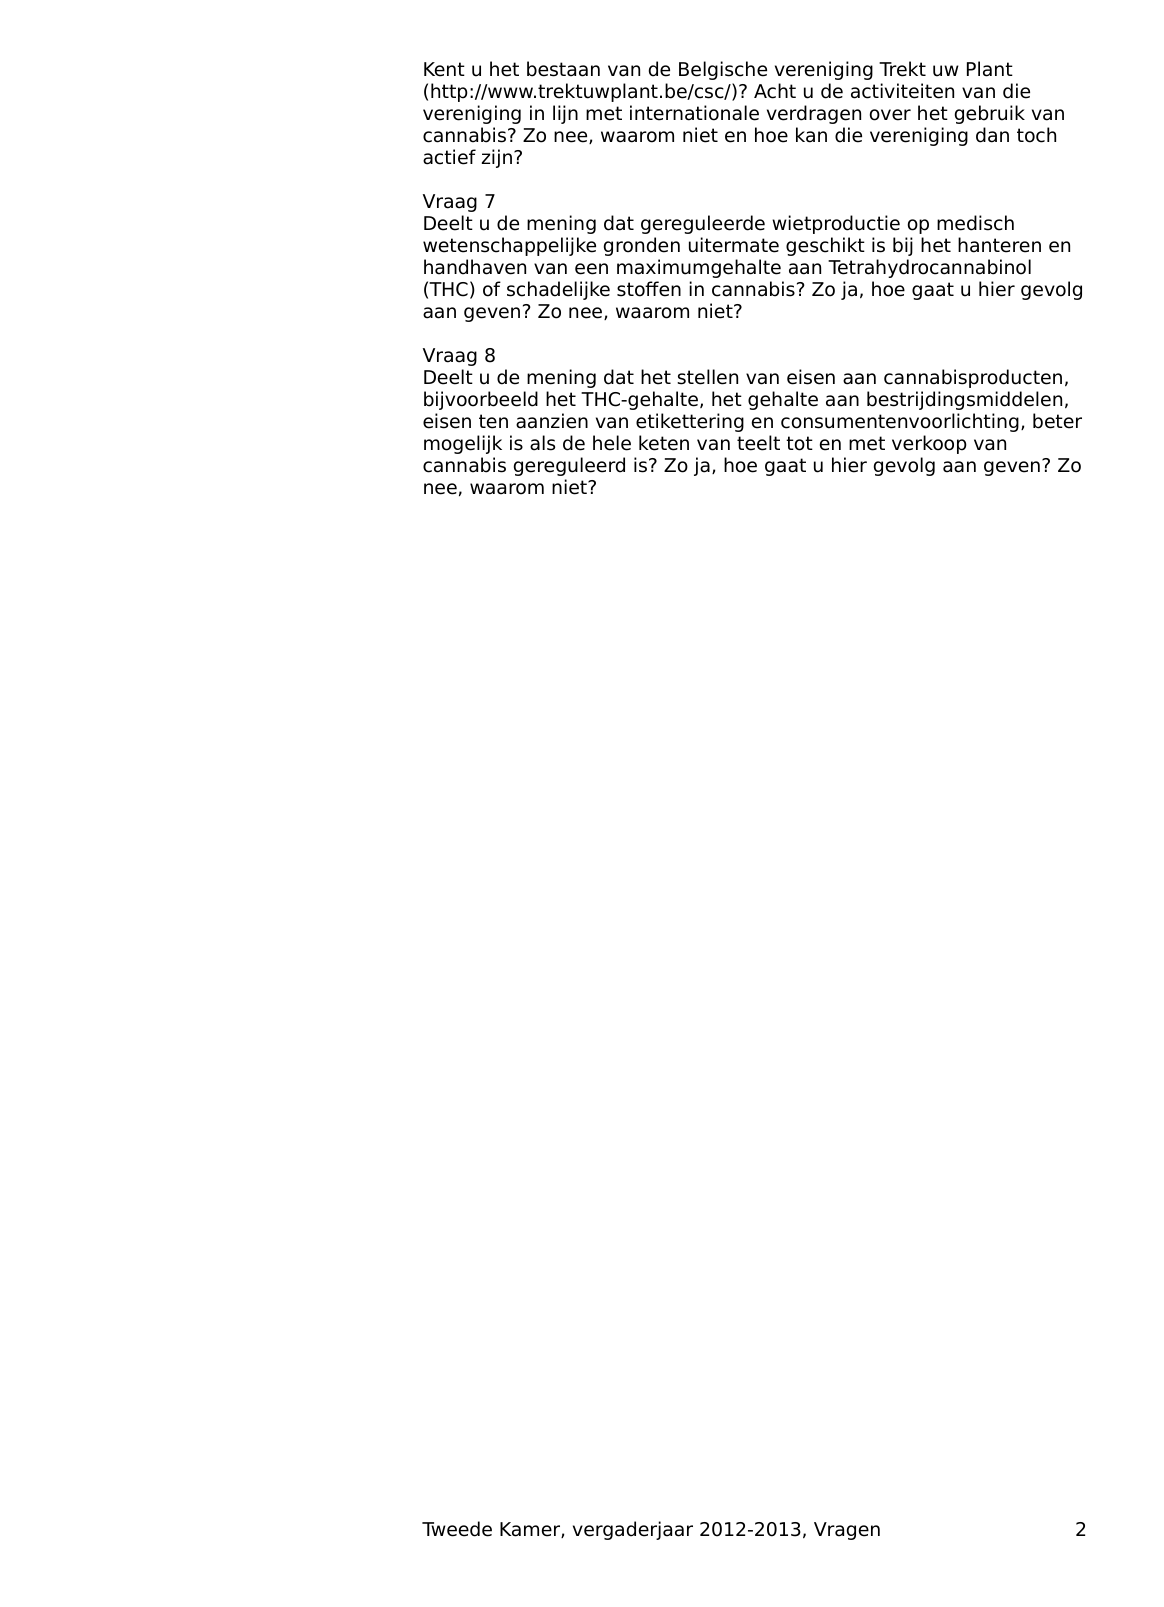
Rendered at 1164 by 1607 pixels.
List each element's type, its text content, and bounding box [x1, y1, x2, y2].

text Deelt u de mening dat het stellen van eisen aan cannabisproducten, bijvoorbeeld het THC-gehalte, het gehalte aan bestrijdingsmiddelen, eisen ten aanzien van etikettering en consumentenvoorlichting, beter mogelijk is als de hele keten van teelt tot en met verkoop van cannabis gereguleerd is? Zo ja, hoe gaat u hier gevolg aan geven? Zo nee, waarom niet? [422, 367, 1087, 499]
text Deelt u de mening dat gereguleerde wietproductie op medisch wetenschappelijke gronden uitermate geschikt is bij het hanteren en handhaven van een maximumgehalte aan Tetrahydrocannabinol (THC) of schadelijke stoffen in cannabis? Zo ja, hoe gaat u hier gevolg aan geven? Zo nee, waarom niet? [422, 213, 1087, 323]
text Kent u het bestaan van de Belgische vereniging Trekt uw Plant (http://www.trektuwplant.be/csc/)? Acht u de activiteiten van die vereniging in lijn met internationale verdragen over het gebruik van cannabis? Zo nee, waarom niet en hoe kan die vereniging dan toch actief zijn? [422, 59, 1087, 169]
text Vraag 8 [422, 345, 1087, 367]
text Vraag 7 [422, 191, 1087, 213]
